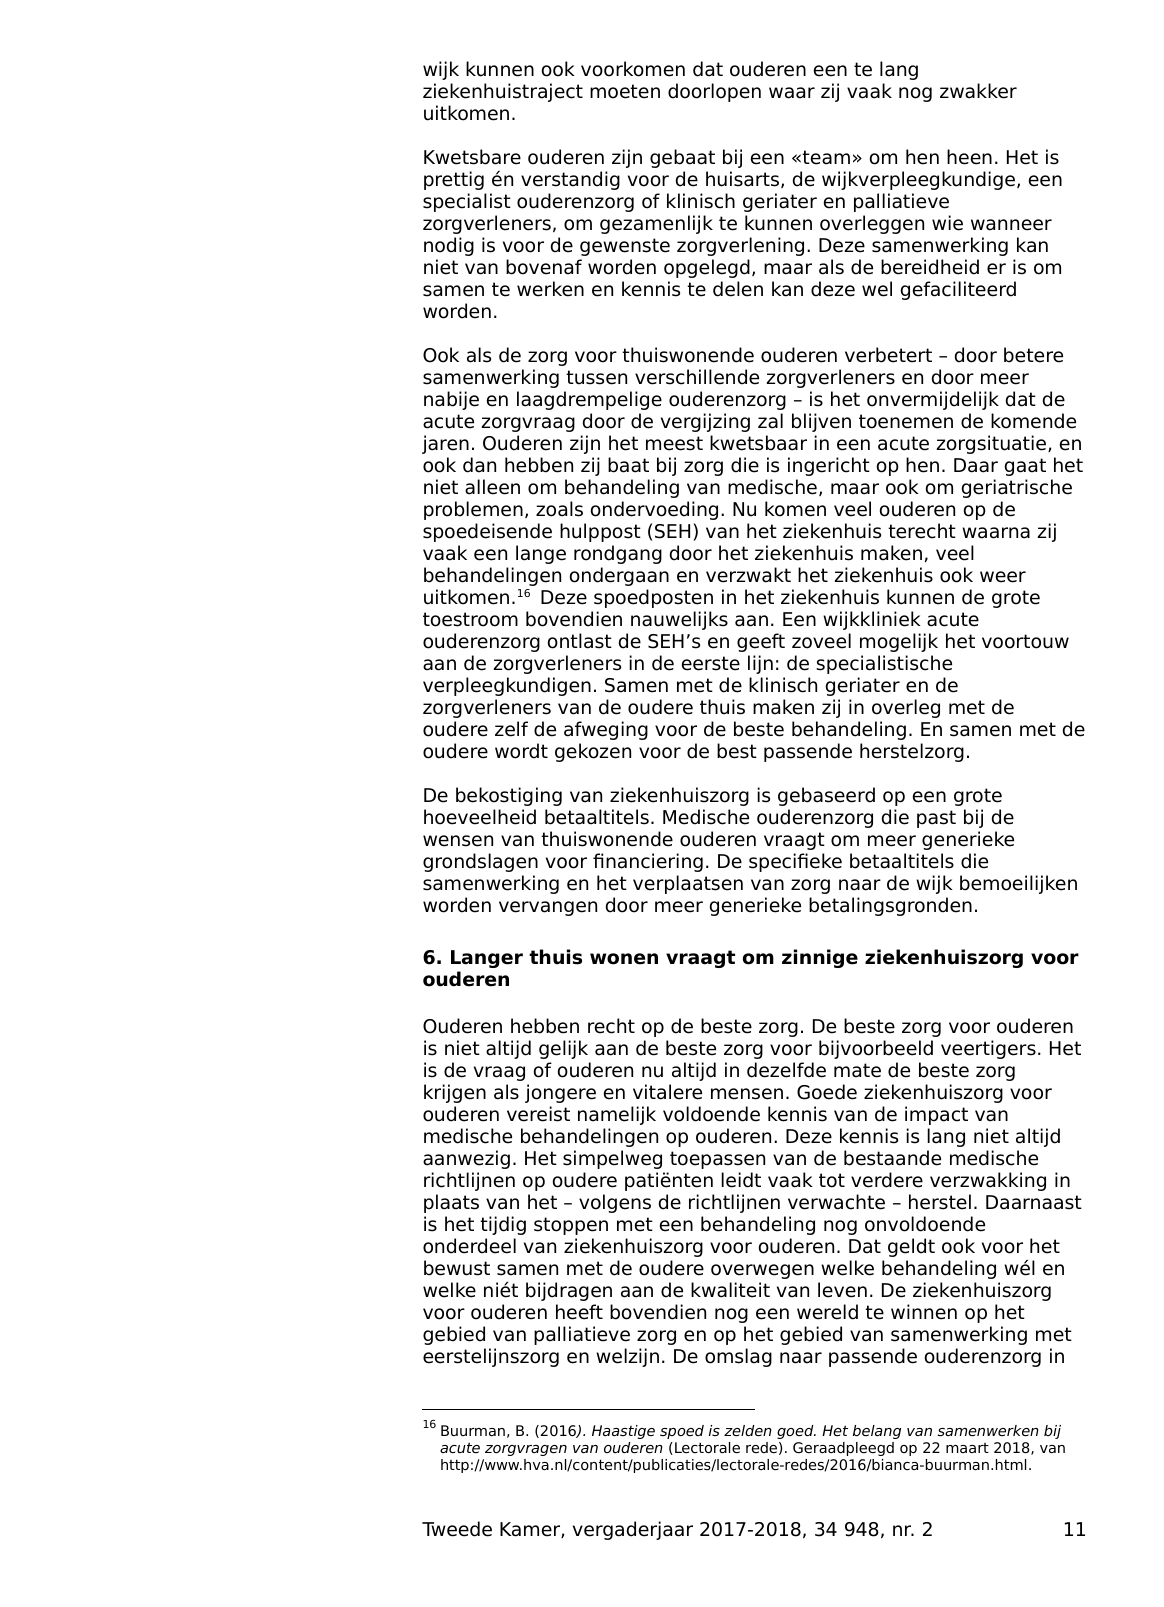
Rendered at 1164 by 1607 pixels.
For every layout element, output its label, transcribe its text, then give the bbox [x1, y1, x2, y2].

text De bekostiging van ziekenhuiszorg is gebaseerd op een grote hoeveelheid betaaltitels. Medische ouderenzorg die past bij de wensen van thuiswonende ouderen vraagt om meer generieke grondslagen voor financiering. De specifieke betaaltitels die samenwerking en het verplaatsen van zorg naar de wijk bemoeilijken worden vervangen door meer generieke betalingsgronden. [422, 785, 1087, 917]
subtitle 6. Langer thuis wonen vraagt om zinnige ziekenhuiszorg voor ouderen [422, 947, 1087, 991]
text Ouderen hebben recht op de beste zorg. De beste zorg voor ouderen is niet altijd gelijk aan de beste zorg voor bijvoorbeeld veertigers. Het is de vraag of ouderen nu altijd in dezelfde mate de beste zorg krijgen als jongere en vitalere mensen. Goede ziekenhuiszorg voor ouderen vereist namelijk voldoende kennis van de impact van medische behandelingen op ouderen. Deze kennis is lang niet altijd aanwezig. Het simpelweg toepassen van de bestaande medische richtlijnen op oudere patiënten leidt vaak tot verdere verzwakking in plaats van het – volgens de richtlijnen verwachte – herstel. Daarnaast is het tijdig stoppen met een behandeling nog onvoldoende onderdeel van ziekenhuiszorg voor ouderen. Dat geldt ook voor het bewust samen met de oudere overwegen welke behandeling wél en welke niét bijdragen aan de kwaliteit van leven. De ziekenhuiszorg voor ouderen heeft bovendien nog een wereld te winnen op het gebied van palliatieve zorg en op het gebied van samenwerking met eerstelijnszorg en welzijn. De omslag naar passende ouderenzorg in [422, 1016, 1087, 1367]
text Buurman, B. (2016). Haastige spoed is zelden goed. Het belang van samenwerken bij acute zorgvragen van ouderen (Lectorale rede). Geraadpleegd op 22 maart 2018, van http://www.hva.nl/content/publicaties/lectorale-redes/2016/bianca-buurman.html. [422, 1418, 1087, 1474]
text Kwetsbare ouderen zijn gebaat bij een «team» om hen heen. Het is prettig én verstandig voor de huisarts, de wijkverpleegkundige, een specialist ouderenzorg of klinisch geriater en palliatieve zorgverleners, om gezamenlijk te kunnen overleggen wie wanneer nodig is voor de gewenste zorgverlening. Deze samenwerking kan niet van bovenaf worden opgelegd, maar als de bereidheid er is om samen te werken en kennis te delen kan deze wel gefaciliteerd worden. [422, 147, 1087, 323]
text Ook als de zorg voor thuiswonende ouderen verbetert – door betere samenwerking tussen verschillende zorgverleners en door meer nabije en laagdrempelige ouderenzorg – is het onvermijdelijk dat de acute zorgvraag door de vergijzing zal blijven toenemen de komende jaren. Ouderen zijn het meest kwetsbaar in een acute zorgsituatie, en ook dan hebben zij baat bij zorg die is ingericht op hen. Daar gaat het niet alleen om behandeling van medische, maar ook om geriatrische problemen, zoals ondervoeding. Nu komen veel ouderen op de spoedeisende hulppost (SEH) van het ziekenhuis terecht waarna zij vaak een lange rondgang door het ziekenhuis maken, veel behandelingen ondergaan en verzwakt het ziekenhuis ook weer uitkomen. Deze spoedposten in het ziekenhuis kunnen de grote toestroom bovendien nauwelijks aan. Een wijkkliniek acute ouderenzorg ontlast de SEH’s en geeft zoveel mogelijk het voortouw aan de zorgverleners in de eerste lijn: de specialistische verpleegkundigen. Samen met de klinisch geriater en de zorgverleners van de oudere thuis maken zij in overleg met de oudere zelf de afweging voor de beste behandeling. En samen met de oudere wordt gekozen voor de best passende herstelzorg. [422, 345, 1087, 763]
text wijk kunnen ook voorkomen dat ouderen een te lang ziekenhuistraject moeten doorlopen waar zij vaak nog zwakker uitkomen. [422, 59, 1087, 125]
